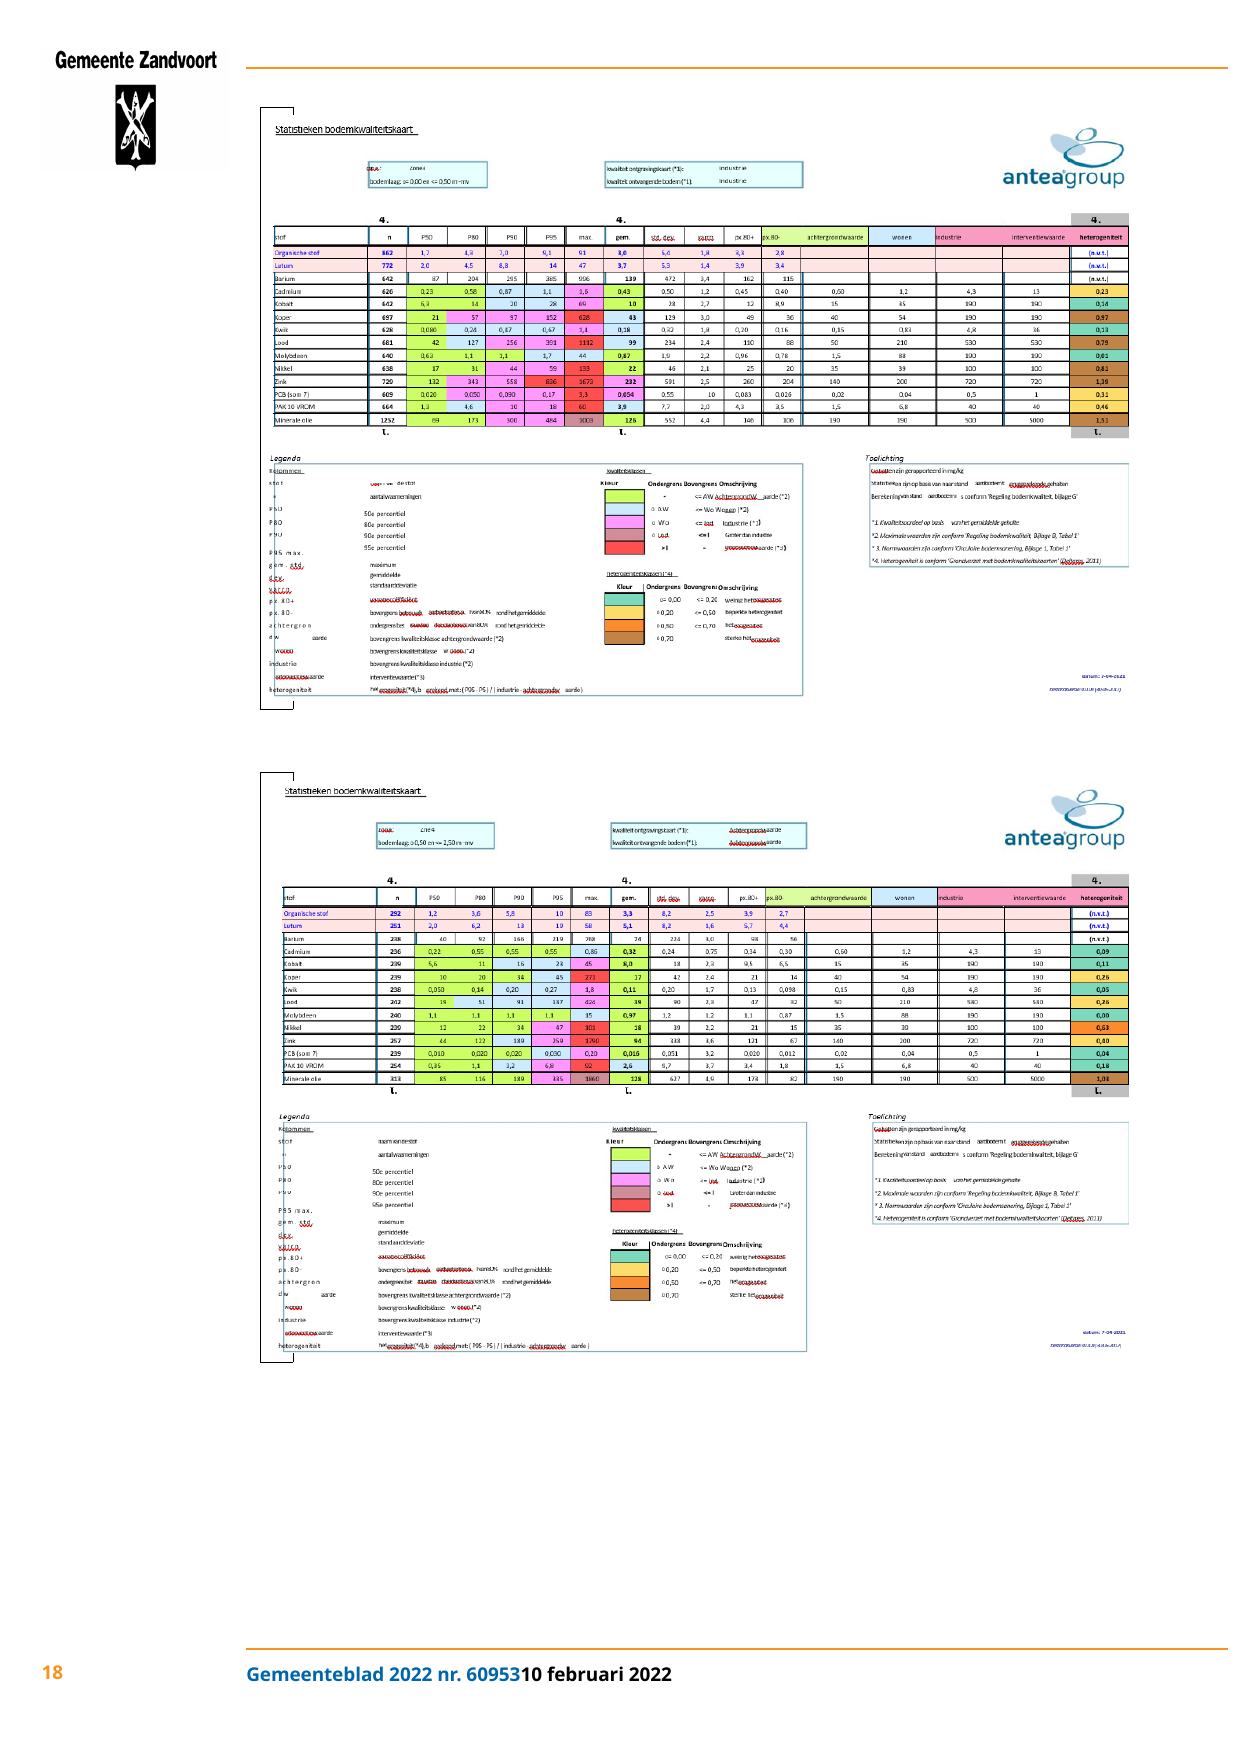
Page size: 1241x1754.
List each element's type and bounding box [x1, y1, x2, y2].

picture [41, 47, 231, 172]
picture [268, 115, 1155, 701]
picture [268, 781, 1155, 1353]
